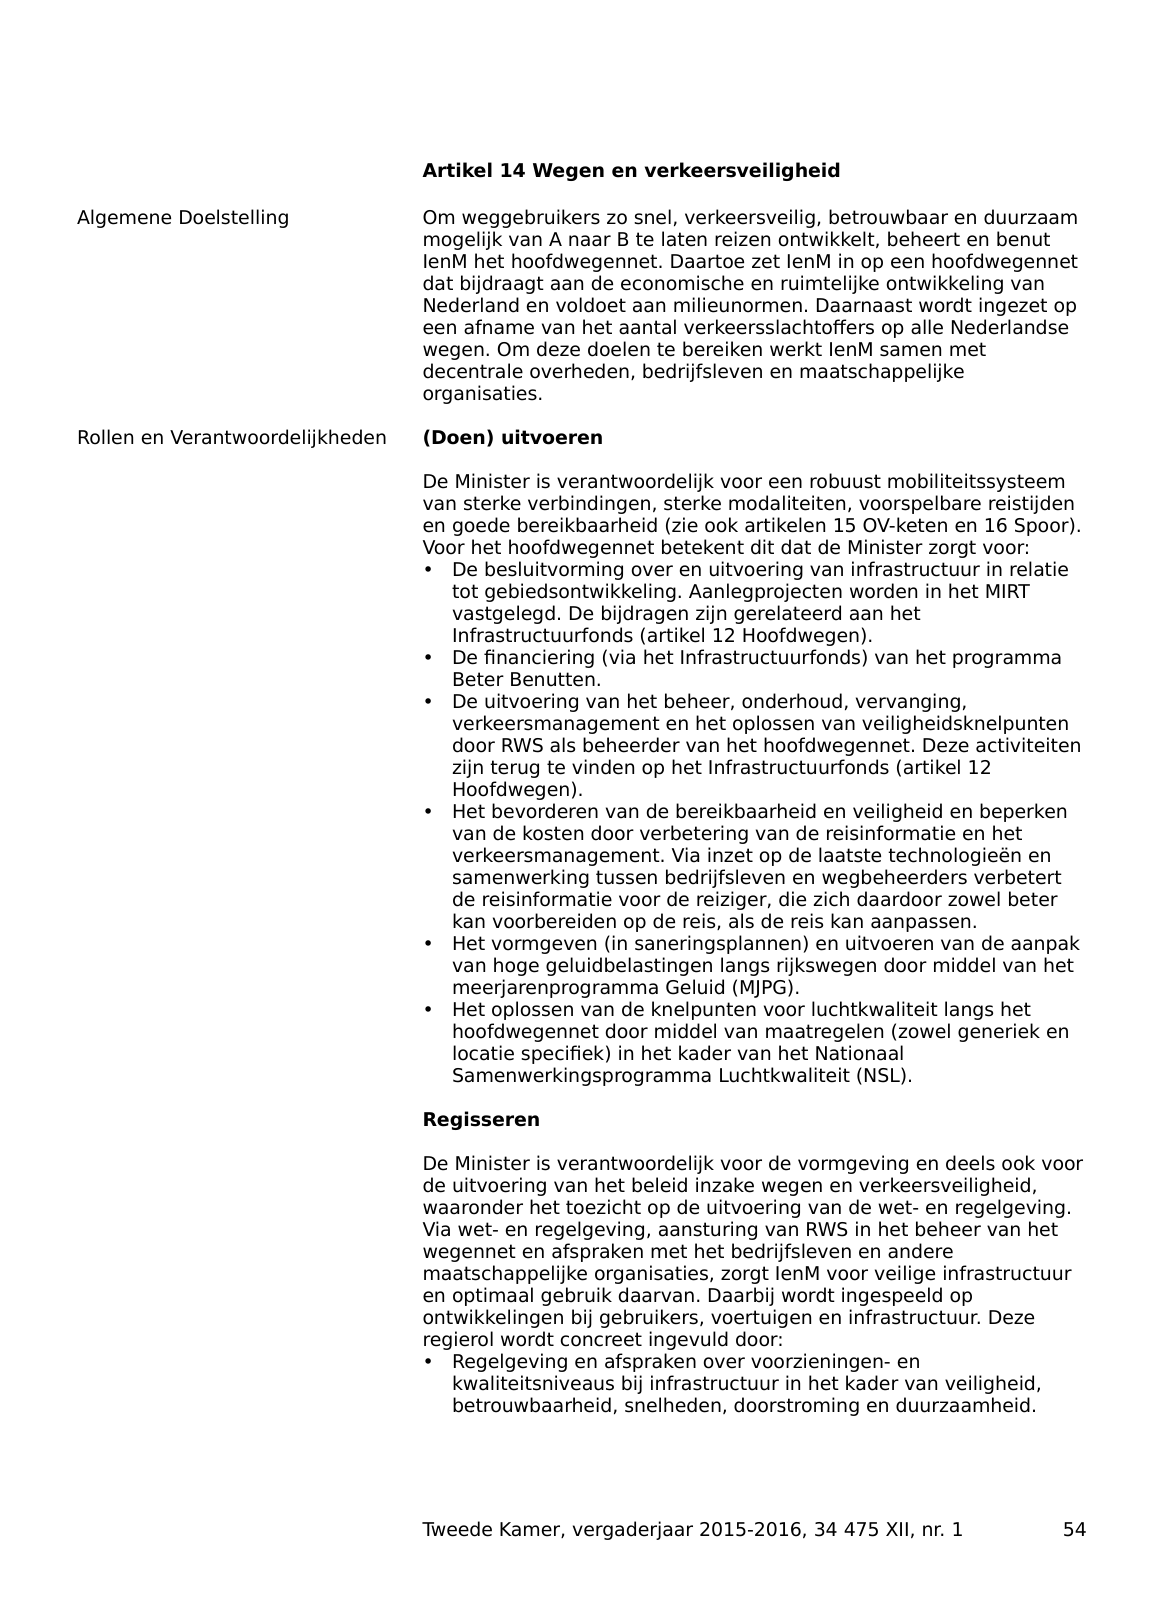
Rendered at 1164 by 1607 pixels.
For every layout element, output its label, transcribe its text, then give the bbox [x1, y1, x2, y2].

subtitle [77, 449, 399, 457]
text • Regelgeving en afspraken over voorzieningen- en kwaliteitsniveaus bij infrastructuur in het kader van veiligheid, betrouwbaarheid, snelheden, doorstroming en duurzaamheid. [422, 1351, 1087, 1417]
subtitle Regisseren [422, 1109, 1087, 1131]
text • Het vormgeven (in saneringsplannen) en uitvoeren van de aanpak van hoge geluidbelastingen langs rijkswegen door middel van het meerjarenprogramma Geluid (MJPG). [422, 933, 1087, 998]
text • De financiering (via het Infrastructuurfonds) van het programma Beter Benutten. [422, 647, 1087, 691]
text • De uitvoering van het beheer, onderhoud, vervanging, verkeersmanagement en het oplossen van veiligheidsknelpunten door RWS als beheerder van het hoofdwegennet. Deze activiteiten zijn terug te vinden op het Infrastructuurfonds (artikel 12 Hoofdwegen). [422, 691, 1087, 801]
text • Het bevorderen van de bereikbaarheid en veiligheid en beperken van de kosten door verbetering van de reisinformatie en het verkeersmanagement. Via inzet op de laatste technologieën en samenwerking tussen bedrijfsleven en wegbeheerders verbetert de reisinformatie voor de reiziger, die zich daardoor zowel beter kan voorbereiden op de reis, als de reis kan aanpassen. [422, 801, 1087, 933]
text Algemene Doelstelling [77, 207, 399, 229]
text • Het oplossen van de knelpunten voor luchtkwaliteit langs het hoofdwegennet door middel van maatregelen (zowel generiek en locatie specifiek) in het kader van het Nationaal Samenwerkingsprogramma Luchtkwaliteit (NSL). [422, 998, 1087, 1086]
text De Minister is verantwoordelijk voor de vormgeving en deels ook voor de uitvoering van het beleid inzake wegen en verkeersveiligheid, waaronder het toezicht op de uitvoering van de wet- en regelgeving. Via wet- en regelgeving, aansturing van RWS in het beheer van het wegennet en afspraken met het bedrijfsleven en andere maatschappelijke organisaties, zorgt IenM voor veilige infrastructuur en optimaal gebruik daarvan. Daarbij wordt ingespeeld op ontwikkelingen bij gebruikers, voertuigen en infrastructuur. Deze regierol wordt concreet ingevuld door: [422, 1153, 1087, 1351]
text • De besluitvorming over en uitvoering van infrastructuur in relatie tot gebiedsontwikkeling. Aanlegprojecten worden in het MIRT vastgelegd. De bijdragen zijn gerelateerd aan het Infrastructuurfonds (artikel 12 Hoofdwegen). [422, 559, 1087, 647]
text Rollen en Verantwoordelijkheden [77, 427, 399, 449]
subtitle (Doen) uitvoeren [422, 427, 1087, 449]
text De Minister is verantwoordelijk voor een robuust mobiliteitssysteem van sterke verbindingen, sterke modaliteiten, voorspelbare reistijden en goede bereikbaarheid (zie ook artikelen 15 OV-keten en 16 Spoor). Voor het hoofdwegennet betekent dit dat de Minister zorgt voor: [422, 471, 1087, 559]
subtitle Artikel 14 Wegen en verkeersveiligheid [422, 160, 1087, 182]
text Om weggebruikers zo snel, verkeersveilig, betrouwbaar en duurzaam mogelijk van A naar B te laten reizen ontwikkelt, beheert en benut IenM het hoofdwegennet. Daartoe zet IenM in op een hoofdwegennet dat bijdraagt aan de economische en ruimtelijke ontwikkeling van Nederland en voldoet aan milieunormen. Daarnaast wordt ingezet op een afname van het aantal verkeersslachtoffers op alle Nederlandse wegen. Om deze doelen te bereiken werkt IenM samen met decentrale overheden, bedrijfsleven en maatschappelijke organisaties. [422, 207, 1087, 405]
